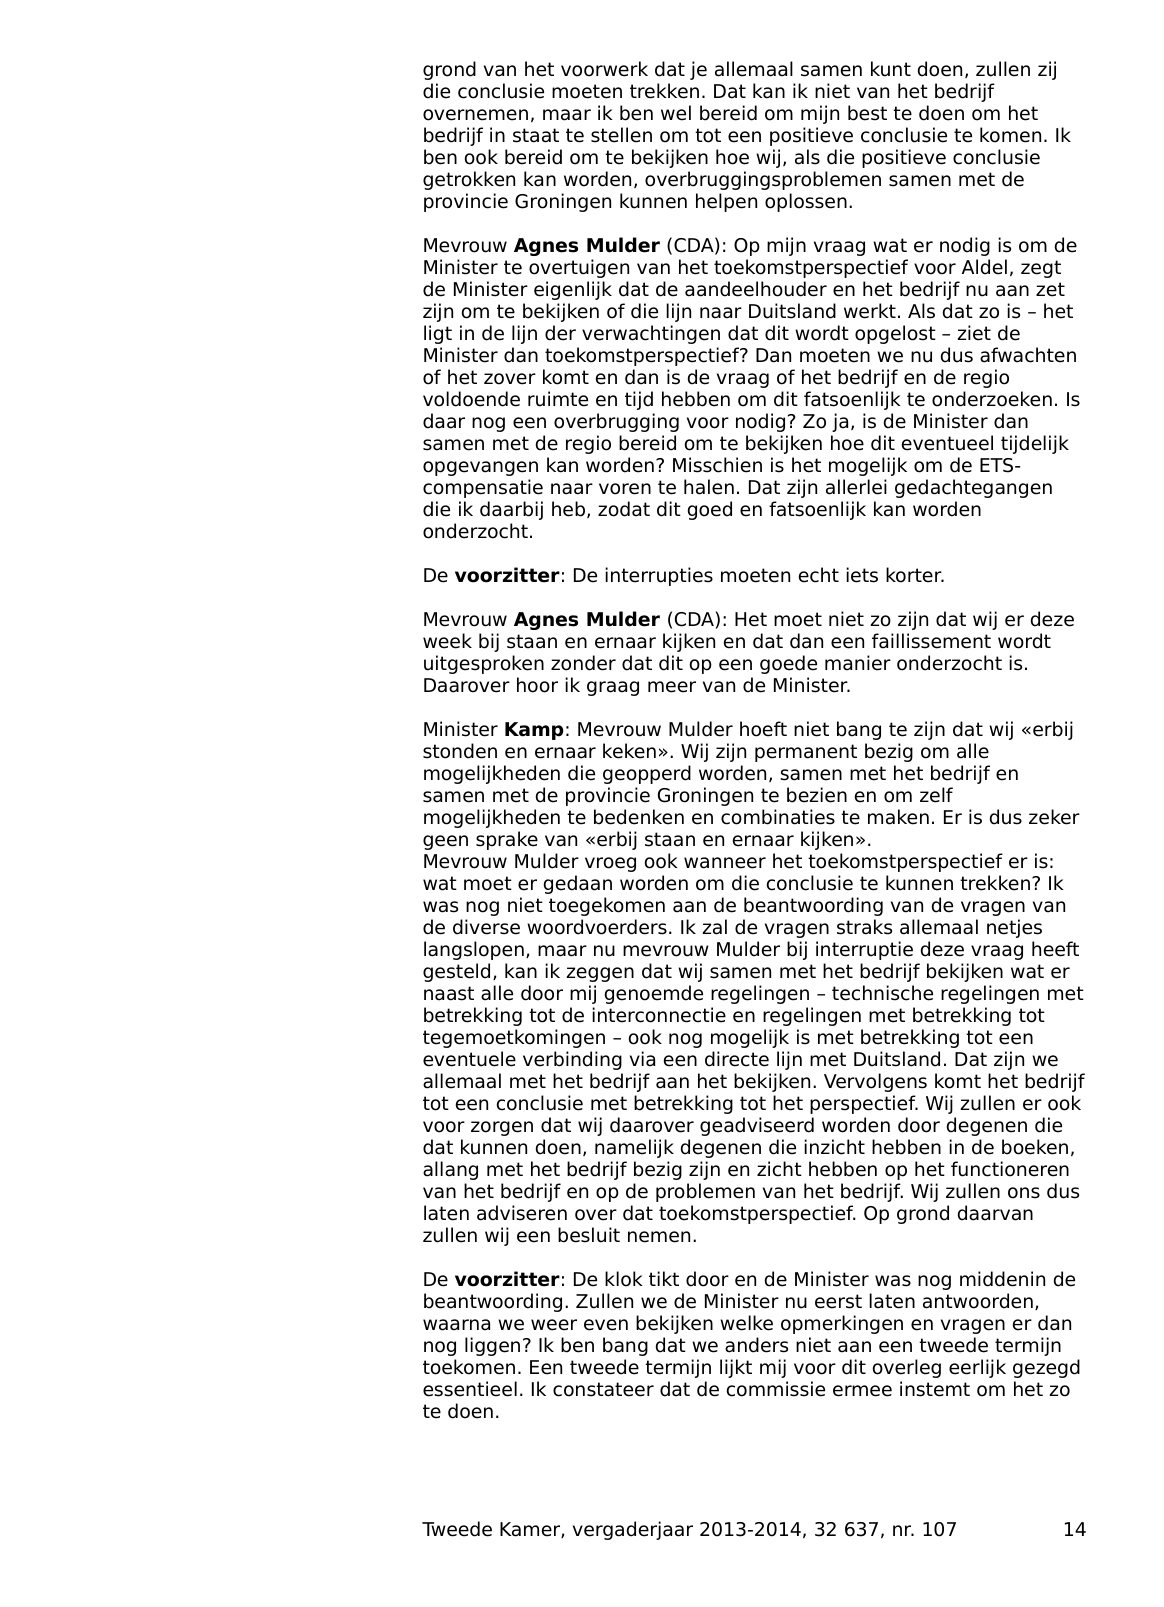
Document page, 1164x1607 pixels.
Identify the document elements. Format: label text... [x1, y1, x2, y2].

text De voorzitter: De interrupties moeten echt iets korter. [422, 565, 1087, 587]
text Mevrouw Mulder vroeg ook wanneer het toekomstperspectief er is: wat moet er gedaan worden om die conclusie te kunnen trekken? Ik was nog niet toegekomen aan de beantwoording van de vragen van de diverse woordvoerders. Ik zal de vragen straks allemaal netjes langslopen, maar nu mevrouw Mulder bij interruptie deze vraag heeft gesteld, kan ik zeggen dat wij samen met het bedrijf bekijken wat er naast alle door mij genoemde regelingen – technische regelingen met betrekking tot de interconnectie en regelingen met betrekking tot tegemoetkomingen – ook nog mogelijk is met betrekking tot een eventuele verbinding via een directe lijn met Duitsland. Dat zijn we allemaal met het bedrijf aan het bekijken. Vervolgens komt het bedrijf tot een conclusie met betrekking tot het perspectief. Wij zullen er ook voor zorgen dat wij daarover geadviseerd worden door degenen die dat kunnen doen, namelijk degenen die inzicht hebben in de boeken, allang met het bedrijf bezig zijn en zicht hebben op het functioneren van het bedrijf en op de problemen van het bedrijf. Wij zullen ons dus laten adviseren over dat toekomstperspectief. Op grond daarvan zullen wij een besluit nemen. [422, 851, 1087, 1247]
text Mevrouw Agnes Mulder (CDA): Op mijn vraag wat er nodig is om de Minister te overtuigen van het toekomstperspectief voor Aldel, zegt de Minister eigenlijk dat de aandeelhouder en het bedrijf nu aan zet zijn om te bekijken of die lijn naar Duitsland werkt. Als dat zo is – het ligt in de lijn der verwachtingen dat dit wordt opgelost – ziet de Minister dan toekomstperspectief? Dan moeten we nu dus afwachten of het zover komt en dan is de vraag of het bedrijf en de regio voldoende ruimte en tijd hebben om dit fatsoenlijk te onderzoeken. Is daar nog een overbrugging voor nodig? Zo ja, is de Minister dan samen met de regio bereid om te bekijken hoe dit eventueel tijdelijk opgevangen kan worden? Misschien is het mogelijk om de ETS-compensatie naar voren te halen. Dat zijn allerlei gedachtegangen die ik daarbij heb, zodat dit goed en fatsoenlijk kan worden onderzocht. [422, 235, 1087, 543]
text Mevrouw Agnes Mulder (CDA): Het moet niet zo zijn dat wij er deze week bij staan en ernaar kijken en dat dan een faillissement wordt uitgesproken zonder dat dit op een goede manier onderzocht is. Daarover hoor ik graag meer van de Minister. [422, 609, 1087, 697]
text De voorzitter: De klok tikt door en de Minister was nog middenin de beantwoording. Zullen we de Minister nu eerst laten antwoorden, waarna we weer even bekijken welke opmerkingen en vragen er dan nog liggen? Ik ben bang dat we anders niet aan een tweede termijn toekomen. Een tweede termijn lijkt mij voor dit overleg eerlijk gezegd essentieel. Ik constateer dat de commissie ermee instemt om het zo te doen. [422, 1269, 1087, 1423]
text grond van het voorwerk dat je allemaal samen kunt doen, zullen zij die conclusie moeten trekken. Dat kan ik niet van het bedrijf overnemen, maar ik ben wel bereid om mijn best te doen om het bedrijf in staat te stellen om tot een positieve conclusie te komen. Ik ben ook bereid om te bekijken hoe wij, als die positieve conclusie getrokken kan worden, overbruggingsproblemen samen met de provincie Groningen kunnen helpen oplossen. [422, 59, 1087, 213]
text Minister Kamp: Mevrouw Mulder hoeft niet bang te zijn dat wij «erbij stonden en ernaar keken». Wij zijn permanent bezig om alle mogelijkheden die geopperd worden, samen met het bedrijf en samen met de provincie Groningen te bezien en om zelf mogelijkheden te bedenken en combinaties te maken. Er is dus zeker geen sprake van «erbij staan en ernaar kijken». [422, 719, 1087, 851]
